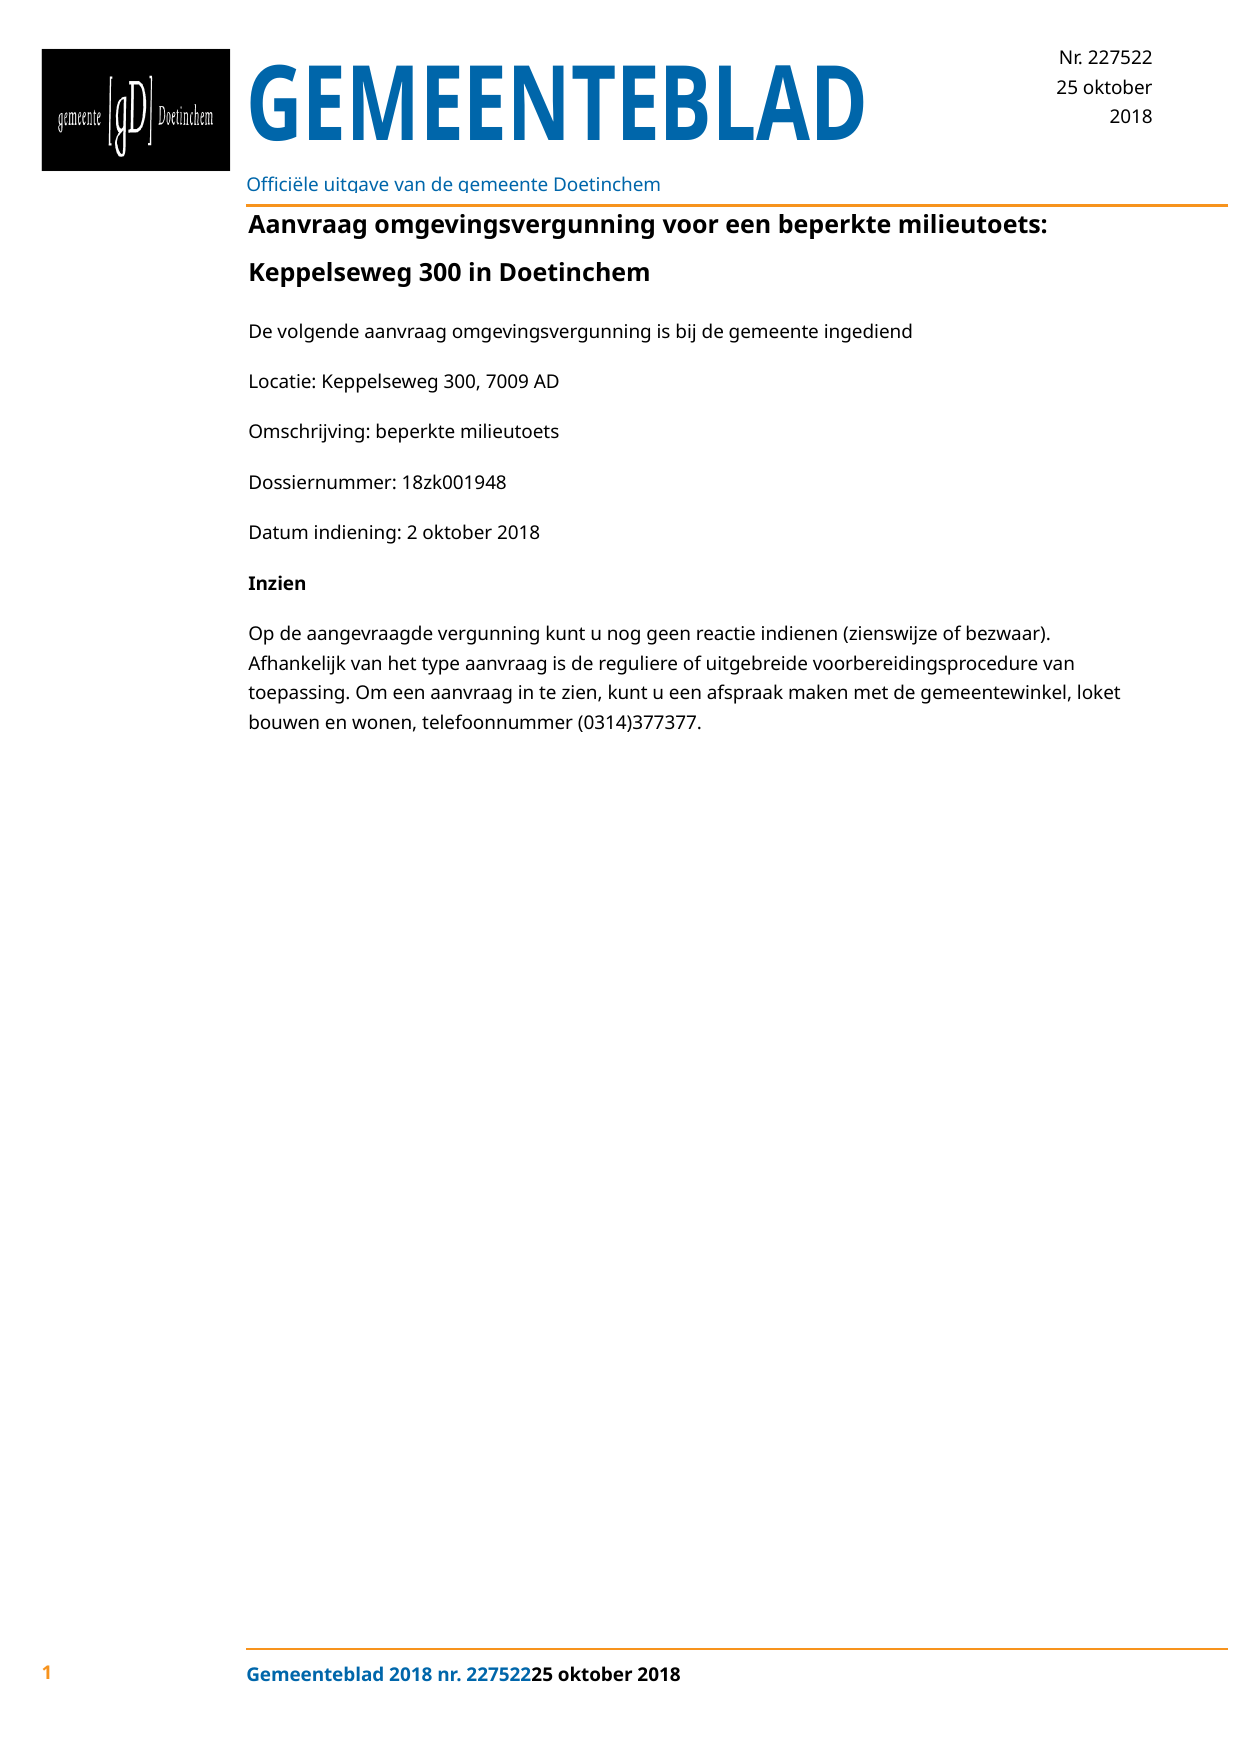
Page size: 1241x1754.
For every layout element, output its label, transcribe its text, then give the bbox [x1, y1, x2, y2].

text De volgende aanvraag omgevingsvergunning is bij de gemeente ingediend [248, 318, 1152, 344]
text Omschrijving: beperkte milieutoets [248, 419, 1152, 444]
picture [41, 47, 231, 172]
text Inzien [248, 570, 1152, 596]
text Aanvraag omgevingsvergunning voor een beperkte milieutoets: Keppelseweg 300 in Doetinchem [248, 207, 1152, 288]
text Dossiernummer: 18zk001948 [248, 469, 1152, 495]
text Op de aangevraagde vergunning kunt u nog geen reactie indienen (zienswijze of bezwaar). Afhankelijk van het type aanvraag is de reguliere of uitgebreide voorbereidingsprocedure van toepassing. Om een aanvraag in te zien, kunt u een afspraak maken met de gemeentewinkel, loket bouwen en wonen, telefoonnummer (0314)377377. [248, 620, 1152, 735]
text Locatie: Keppelseweg 300, 7009 AD [248, 368, 1152, 394]
text Datum indiening: 2 oktober 2018 [248, 519, 1152, 545]
